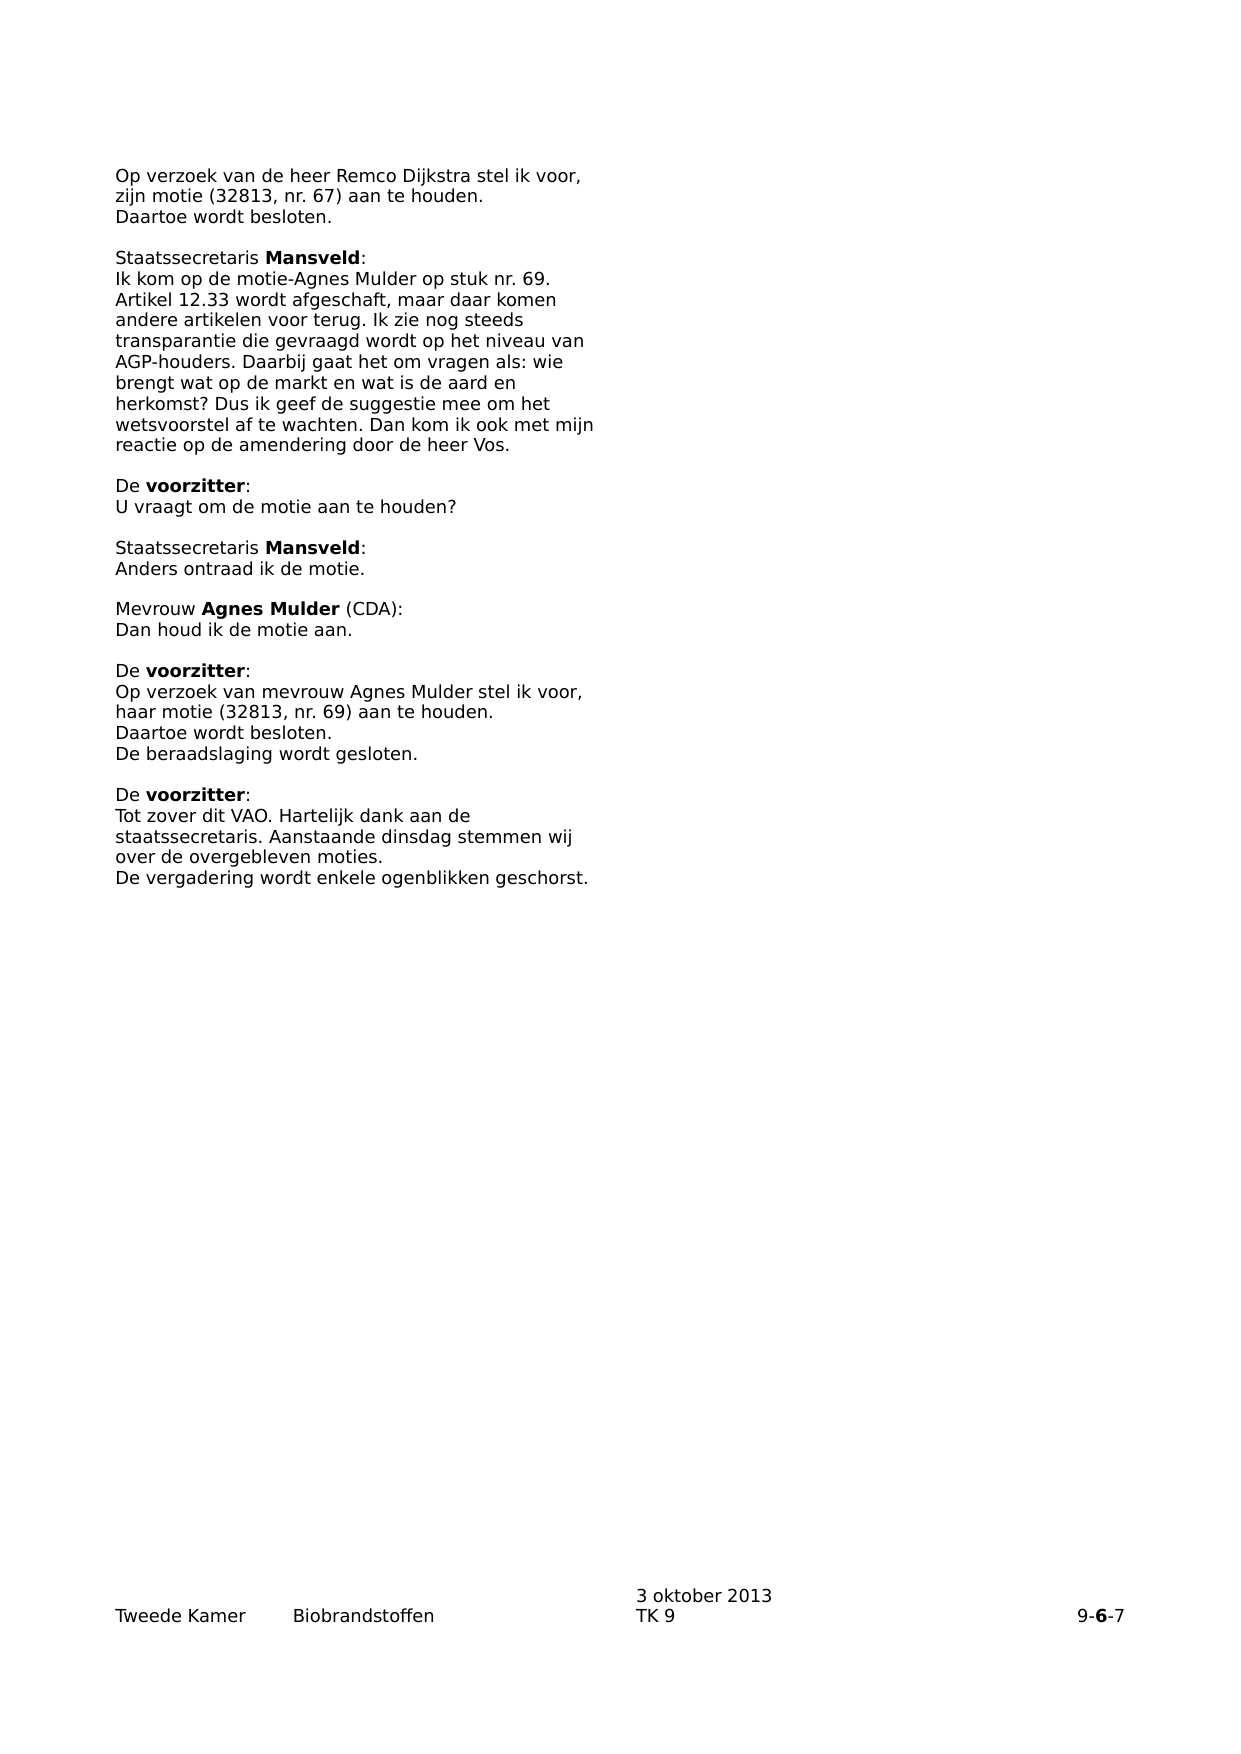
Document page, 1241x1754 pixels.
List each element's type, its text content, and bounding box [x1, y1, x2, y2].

text De voorzitter: [115, 785, 605, 806]
text Staatssecretaris Mansveld: [115, 248, 605, 268]
text De beraadslaging wordt gesloten. [115, 744, 605, 765]
text Tot zover dit VAO. Hartelijk dank aan de staatssecretaris. Aanstaande dinsdag stemmen wij over de overgebleven moties. [115, 806, 605, 868]
text Op verzoek van mevrouw Agnes Mulder stel ik voor, haar motie (32813, nr. 69) aan te houden. [115, 681, 605, 723]
text Staatssecretaris Mansveld: [115, 538, 605, 558]
text Mevrouw Agnes Mulder (CDA): [115, 599, 605, 620]
text Ik kom op de motie-Agnes Mulder op stuk nr. 69. Artikel 12.33 wordt afgeschaft, maar daar komen andere artikelen voor terug. Ik zie nog steeds transparantie die gevraagd wordt op het niveau van AGP-houders. Daarbij gaat het om vragen als: wie brengt wat op de markt en wat is de aard en herkomst? Dus ik geef de suggestie mee om het wetsvoorstel af te wachten. Dan kom ik ook met mijn reactie op de amendering door de heer Vos. [115, 268, 605, 456]
text De voorzitter: [115, 661, 605, 681]
text U vraagt om de motie aan te houden? [115, 497, 605, 518]
text De voorzitter: [115, 476, 605, 497]
text Dan houd ik de motie aan. [115, 620, 605, 641]
text Op verzoek van de heer Remco Dijkstra stel ik voor, zijn motie (32813, nr. 67) aan te houden. [115, 165, 605, 207]
text Daartoe wordt besloten. [115, 723, 605, 744]
text De vergadering wordt enkele ogenblikken geschorst. [115, 868, 605, 889]
text Daartoe wordt besloten. [115, 207, 605, 228]
text Anders ontraad ik de motie. [115, 558, 605, 579]
